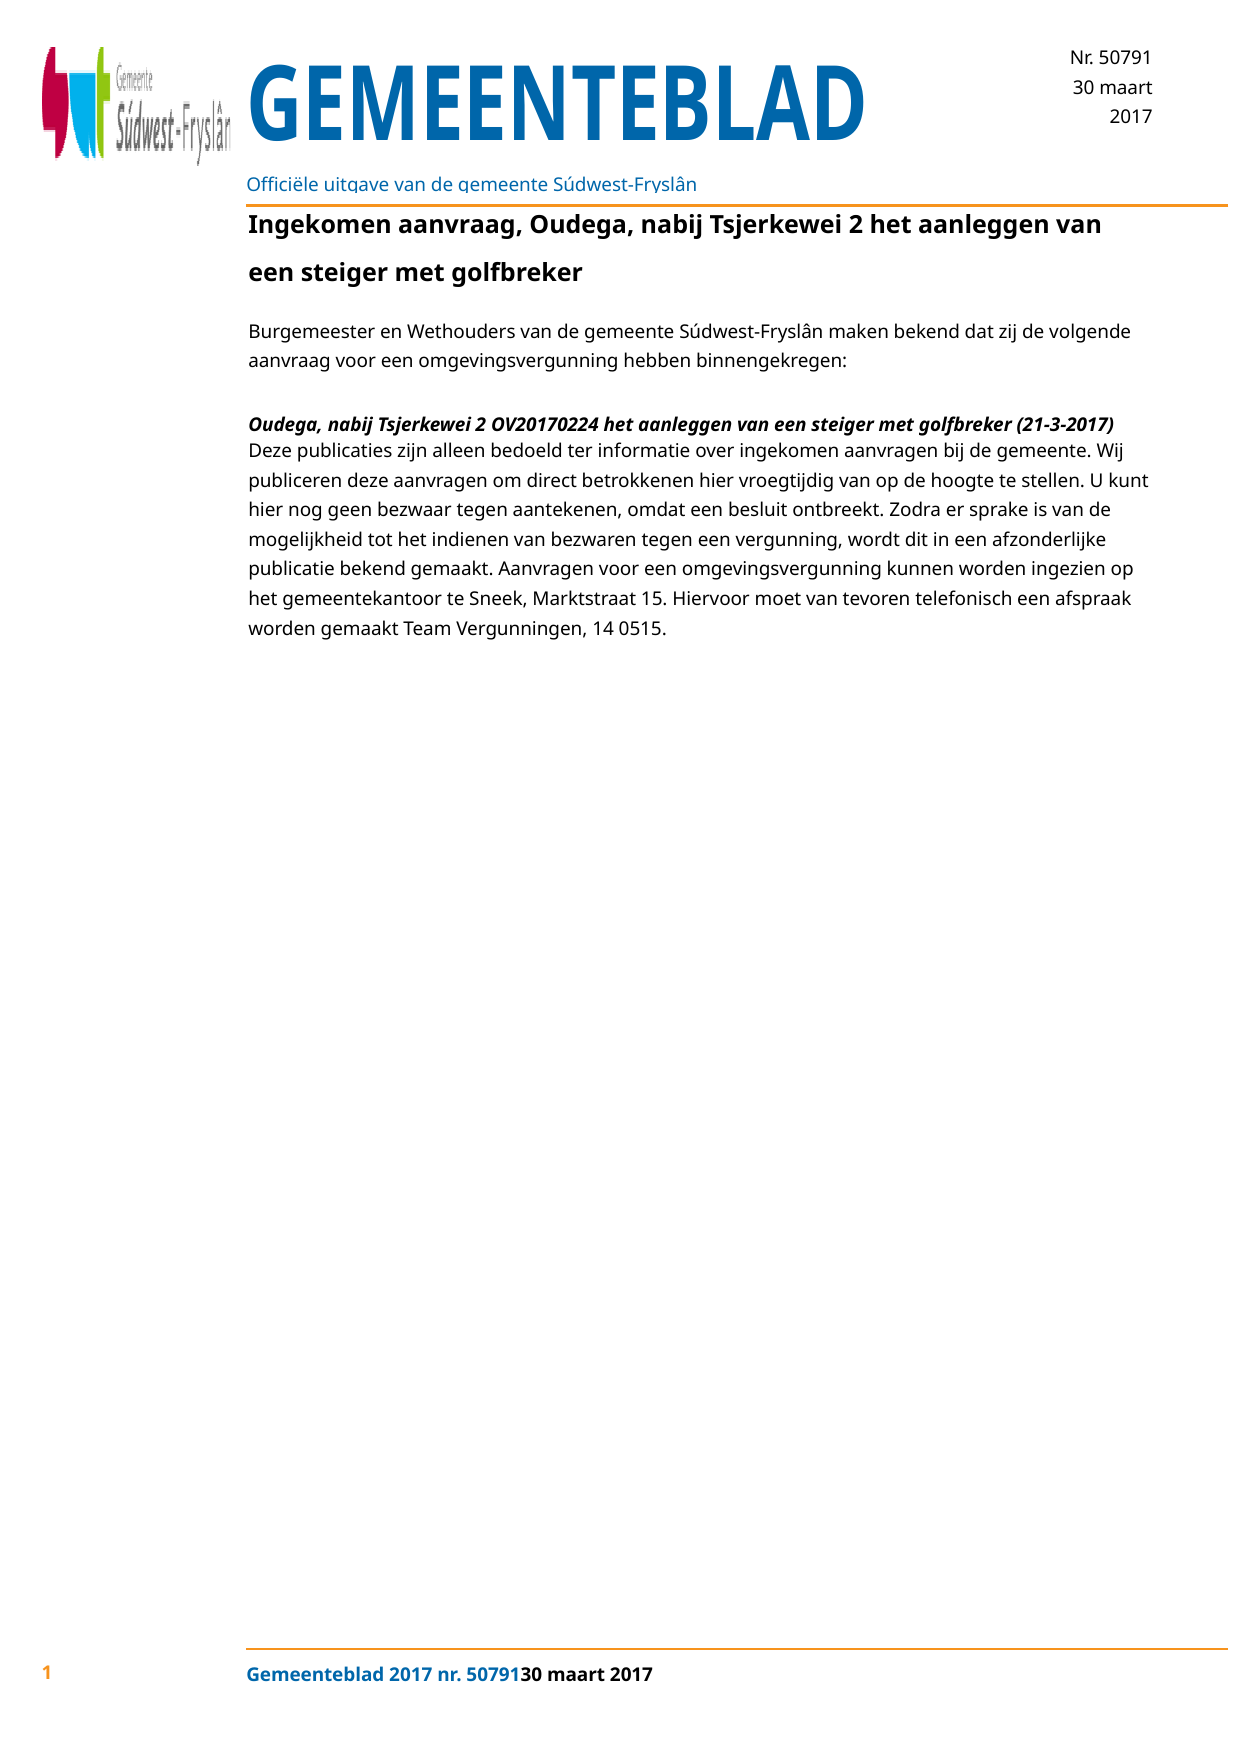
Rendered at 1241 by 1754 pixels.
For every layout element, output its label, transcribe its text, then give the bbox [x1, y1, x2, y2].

picture [41, 47, 231, 172]
text Burgemeester en Wethouders van de gemeente Súdwest-Fryslân maken bekend dat zij de volgende aanvraag voor een omgevingsvergunning hebben binnengekregen: [248, 318, 1152, 373]
text Oudega, nabij Tsjerkewei 2 OV20170224 het aanleggen van een steiger met golfbreker (21-3-2017) [248, 411, 1152, 437]
text Deze publicaties zijn alleen bedoeld ter informatie over ingekomen aanvragen bij de gemeente. Wij publiceren deze aanvragen om direct betrokkenen hier vroegtijdig van op de hoogte te stellen. U kunt hier nog geen bezwaar tegen aantekenen, omdat een besluit ontbreekt. Zodra er sprake is van de mogelijkheid tot het indienen van bezwaren tegen een vergunning, wordt dit in een afzonderlijke publicatie bekend gemaakt. Aanvragen voor een omgevingsvergunning kunnen worden ingezien op het gemeentekantoor te Sneek, Marktstraat 15. Hiervoor moet van tevoren telefonisch een afspraak worden gemaakt Team Vergunningen, 14 0515. [248, 437, 1152, 640]
text Ingekomen aanvraag, Oudega, nabij Tsjerkewei 2 het aanleggen van een steiger met golfbreker [248, 207, 1152, 288]
